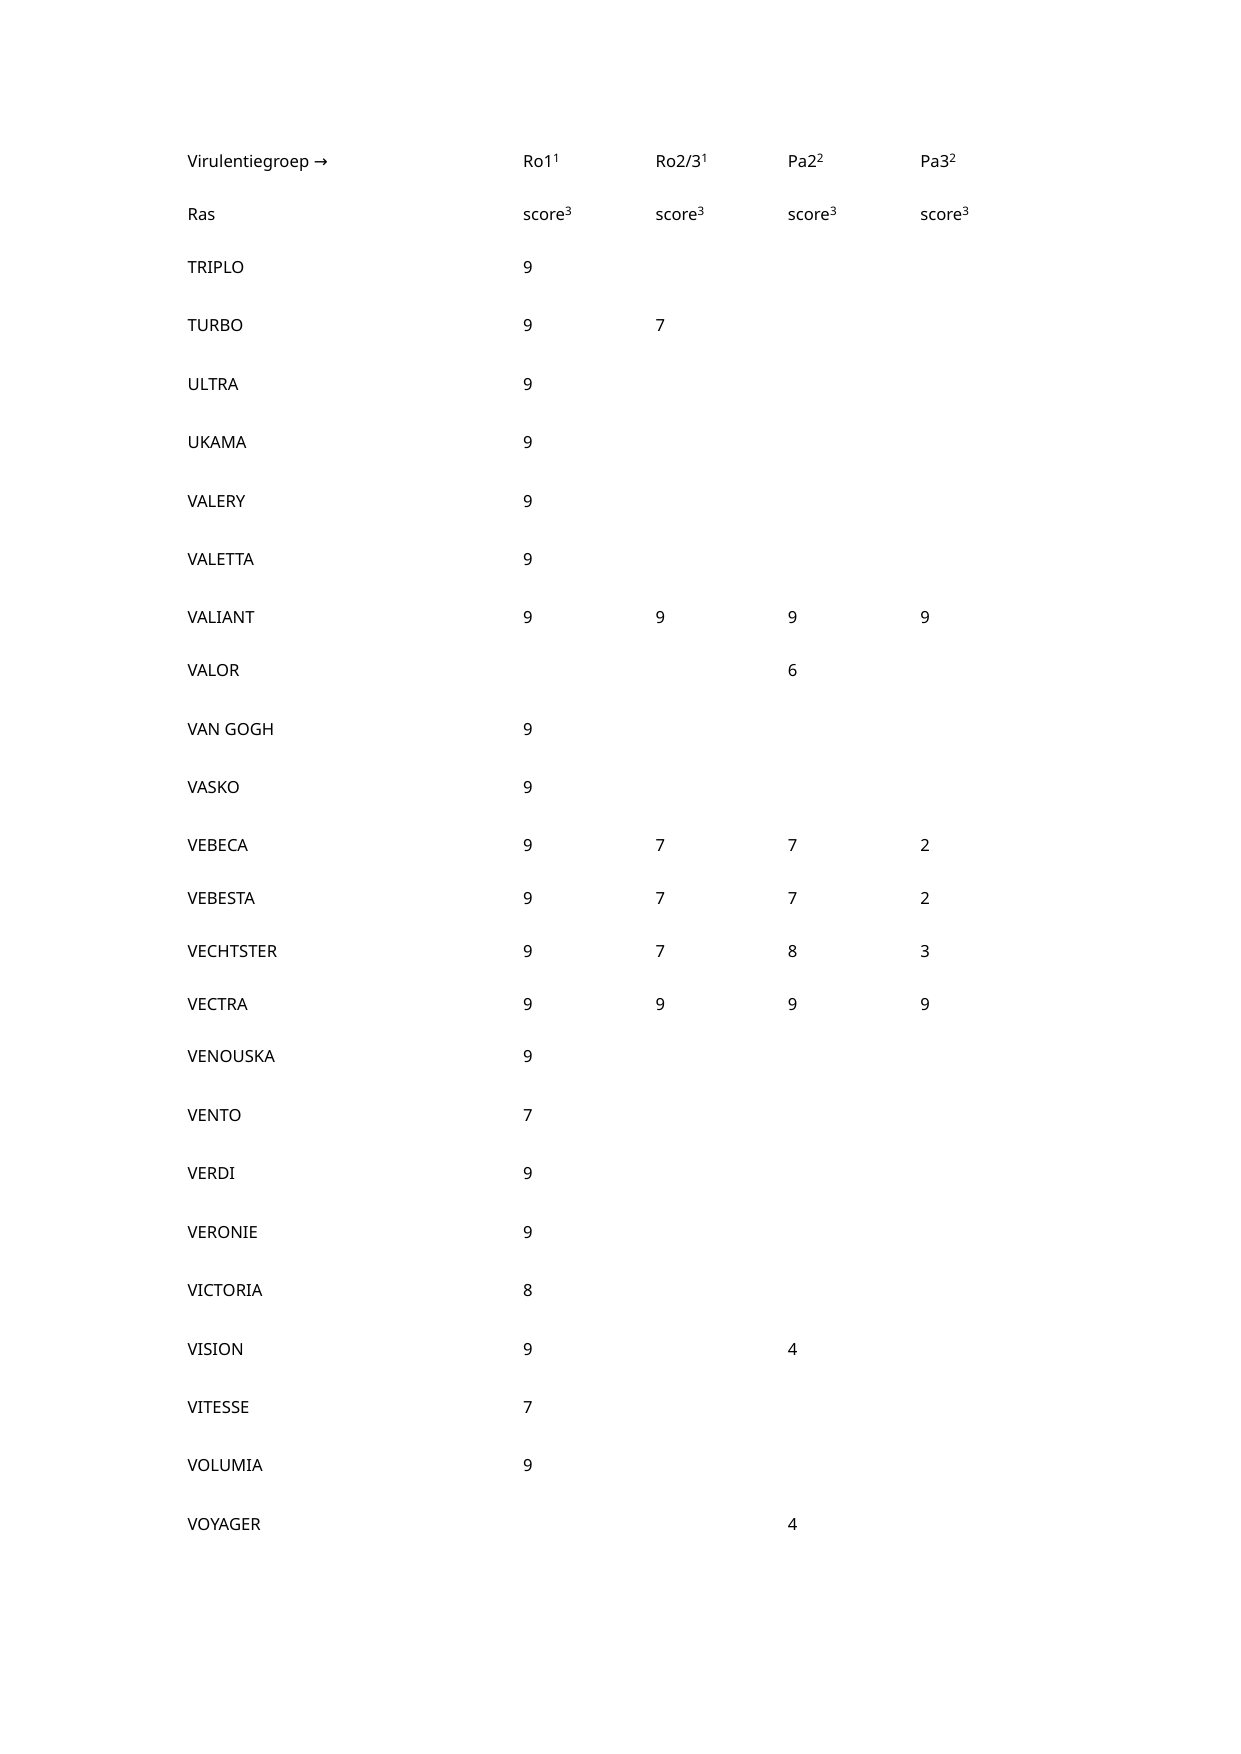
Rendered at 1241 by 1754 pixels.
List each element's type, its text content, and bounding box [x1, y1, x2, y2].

table_cell score3 [788, 203, 920, 255]
table_cell [788, 314, 920, 372]
table_cell 8 [523, 1279, 655, 1337]
table_cell VALERY [188, 489, 523, 548]
table_cell VENOUSKA [188, 1045, 523, 1103]
table_cell VITESSE [188, 1396, 523, 1454]
table_cell [523, 1513, 655, 1571]
table_cell [788, 431, 920, 489]
table_cell [655, 659, 788, 717]
table_cell [788, 1220, 920, 1279]
table_cell VASKO [188, 776, 523, 834]
table_cell 9 [655, 606, 788, 659]
table_header Ro2/31 [655, 150, 788, 203]
table_cell 7 [655, 887, 788, 939]
table_cell 7 [655, 940, 788, 992]
table_cell [788, 255, 920, 314]
table_cell VENTO [188, 1103, 523, 1162]
table_cell Ras [188, 203, 523, 255]
table_cell 7 [655, 834, 788, 887]
table_cell [655, 1045, 788, 1103]
table_cell [920, 1279, 1053, 1337]
table_cell 7 [788, 834, 920, 887]
table_cell VOYAGER [188, 1513, 523, 1571]
table_cell 9 [523, 887, 655, 939]
table_cell 9 [523, 1162, 655, 1220]
table_cell [788, 1045, 920, 1103]
table_cell [920, 1454, 1053, 1512]
table_cell [655, 1337, 788, 1396]
table_cell 9 [788, 606, 920, 659]
table_cell 9 [523, 548, 655, 606]
table_cell [920, 1045, 1053, 1103]
table_cell [788, 1162, 920, 1220]
table_cell [655, 372, 788, 431]
table_cell [920, 659, 1053, 717]
table_cell [655, 255, 788, 314]
table_cell VECHTSTER [188, 940, 523, 992]
table_cell [655, 1103, 788, 1162]
table_cell 9 [523, 255, 655, 314]
table_cell VEBESTA [188, 887, 523, 939]
table_cell VOLUMIA [188, 1454, 523, 1512]
table_cell 9 [788, 992, 920, 1045]
table_cell [920, 548, 1053, 606]
table_cell 4 [788, 1513, 920, 1571]
table_cell 9 [523, 717, 655, 776]
table_cell UKAMA [188, 431, 523, 489]
table_cell [655, 776, 788, 834]
table_cell 7 [788, 887, 920, 939]
table_cell 9 [523, 372, 655, 431]
table_header Pa32 [920, 150, 1053, 203]
table_cell 3 [920, 940, 1053, 992]
table_cell [655, 1220, 788, 1279]
table_header Pa22 [788, 150, 920, 203]
table_cell 9 [523, 1454, 655, 1512]
table_cell [920, 489, 1053, 548]
table_cell [523, 659, 655, 717]
table_cell [655, 1279, 788, 1337]
table_cell [788, 717, 920, 776]
table_cell 9 [523, 314, 655, 372]
table_cell 9 [523, 489, 655, 548]
table_header Virulentiegroep → [188, 150, 523, 203]
table_cell 8 [788, 940, 920, 992]
table_cell [655, 489, 788, 548]
table_cell 9 [523, 1337, 655, 1396]
table_cell [920, 1396, 1053, 1454]
table_cell 2 [920, 887, 1053, 939]
table_cell [655, 1454, 788, 1512]
table_cell 9 [920, 992, 1053, 1045]
table_cell [788, 1396, 920, 1454]
table_cell 6 [788, 659, 920, 717]
table_cell score3 [523, 203, 655, 255]
table_cell [788, 489, 920, 548]
table_cell [655, 1513, 788, 1571]
table_cell [920, 255, 1053, 314]
table_cell VERONIE [188, 1220, 523, 1279]
table_cell VICTORIA [188, 1279, 523, 1337]
table_cell [920, 1162, 1053, 1220]
table_cell [920, 1220, 1053, 1279]
table_cell 9 [523, 606, 655, 659]
table_cell ULTRA [188, 372, 523, 431]
table_cell VALETTA [188, 548, 523, 606]
table_cell 4 [788, 1337, 920, 1396]
table_cell [655, 1162, 788, 1220]
table_cell [788, 372, 920, 431]
table_cell [788, 1279, 920, 1337]
table_cell 9 [523, 834, 655, 887]
table_cell VECTRA [188, 992, 523, 1045]
table_cell 9 [523, 940, 655, 992]
table_cell 7 [655, 314, 788, 372]
table_cell [788, 548, 920, 606]
table_cell 9 [523, 431, 655, 489]
table_cell [655, 1396, 788, 1454]
table_cell TRIPLO [188, 255, 523, 314]
table_cell [788, 1103, 920, 1162]
table_cell [920, 1337, 1053, 1396]
table_cell VISION [188, 1337, 523, 1396]
table_cell VALOR [188, 659, 523, 717]
table_cell VALIANT [188, 606, 523, 659]
table_header Ro11 [523, 150, 655, 203]
table_cell 9 [920, 606, 1053, 659]
table_cell 7 [523, 1103, 655, 1162]
table_cell [920, 717, 1053, 776]
table_cell 9 [523, 1220, 655, 1279]
table_cell score3 [920, 203, 1053, 255]
table_cell [655, 717, 788, 776]
table_cell VERDI [188, 1162, 523, 1220]
table_cell [655, 431, 788, 489]
table_cell [788, 776, 920, 834]
table_cell 9 [523, 776, 655, 834]
table_cell [920, 314, 1053, 372]
table_cell 2 [920, 834, 1053, 887]
table_cell [920, 776, 1053, 834]
table_cell 7 [523, 1396, 655, 1454]
table_cell 9 [523, 1045, 655, 1103]
table_cell VAN GOGH [188, 717, 523, 776]
table_cell 9 [523, 992, 655, 1045]
table_cell [920, 1513, 1053, 1571]
table_cell [655, 548, 788, 606]
table_cell 9 [655, 992, 788, 1045]
table_cell [788, 1454, 920, 1512]
table_cell score3 [655, 203, 788, 255]
table_cell [920, 431, 1053, 489]
table_cell [920, 1103, 1053, 1162]
table_cell [920, 372, 1053, 431]
table_cell TURBO [188, 314, 523, 372]
table_cell VEBECA [188, 834, 523, 887]
